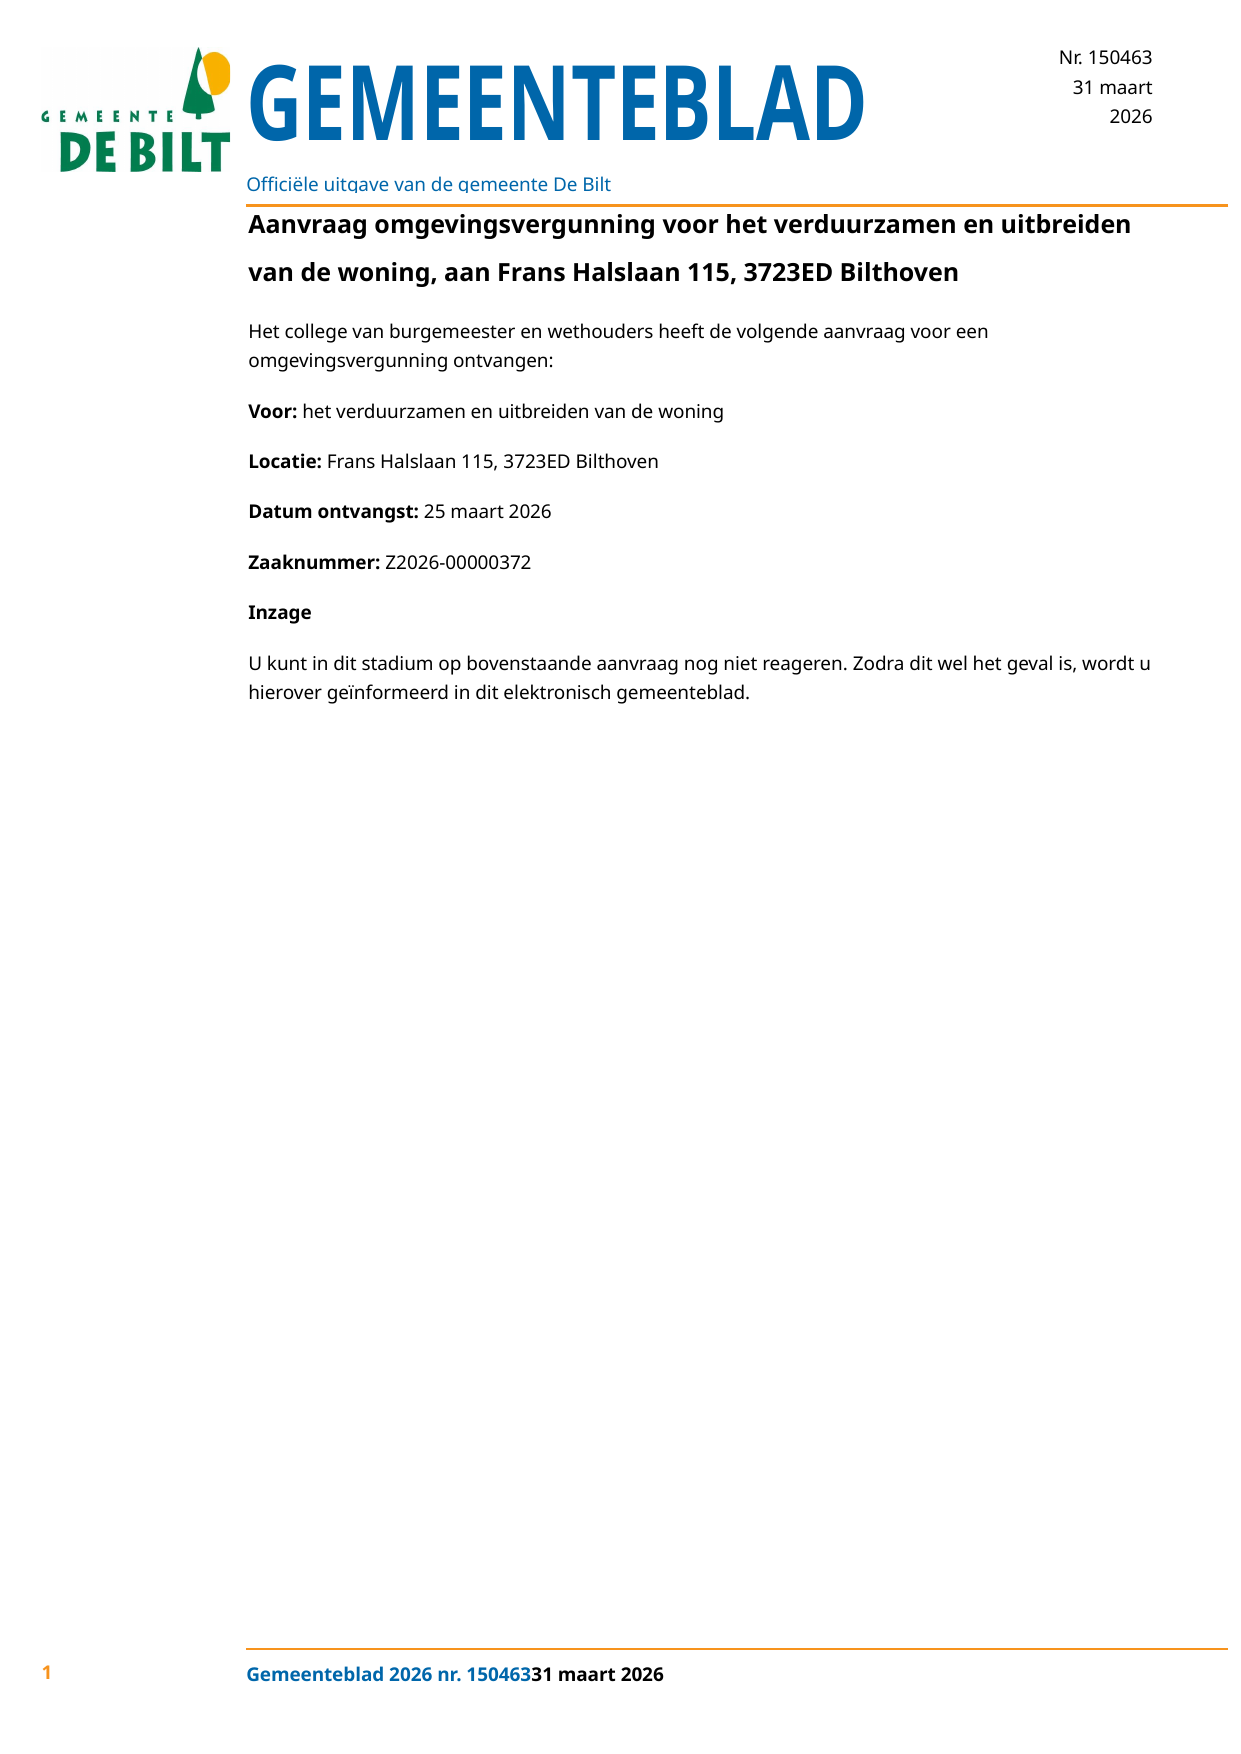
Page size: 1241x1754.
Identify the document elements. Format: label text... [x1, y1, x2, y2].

picture [41, 47, 231, 172]
text Locatie: Frans Halslaan 115, 3723ED Bilthoven [248, 448, 1152, 474]
text Zaaknummer: Z2026-00000372 [248, 549, 1152, 575]
text Inzage [248, 599, 1152, 625]
text Aanvraag omgevingsvergunning voor het verduurzamen en uitbreiden van de woning, aan Frans Halslaan 115, 3723ED Bilthoven [248, 207, 1152, 288]
text Het college van burgemeester en wethouders heeft de volgende aanvraag voor een omgevingsvergunning ontvangen: [248, 318, 1152, 373]
text Datum ontvangst: 25 maart 2026 [248, 499, 1152, 524]
text U kunt in dit stadium op bovenstaande aanvraag nog niet reageren. Zodra dit wel het geval is, wordt u hierover geïnformeerd in dit elektronisch gemeenteblad. [248, 650, 1152, 705]
text Voor: het verduurzamen en uitbreiden van de woning [248, 398, 1152, 424]
